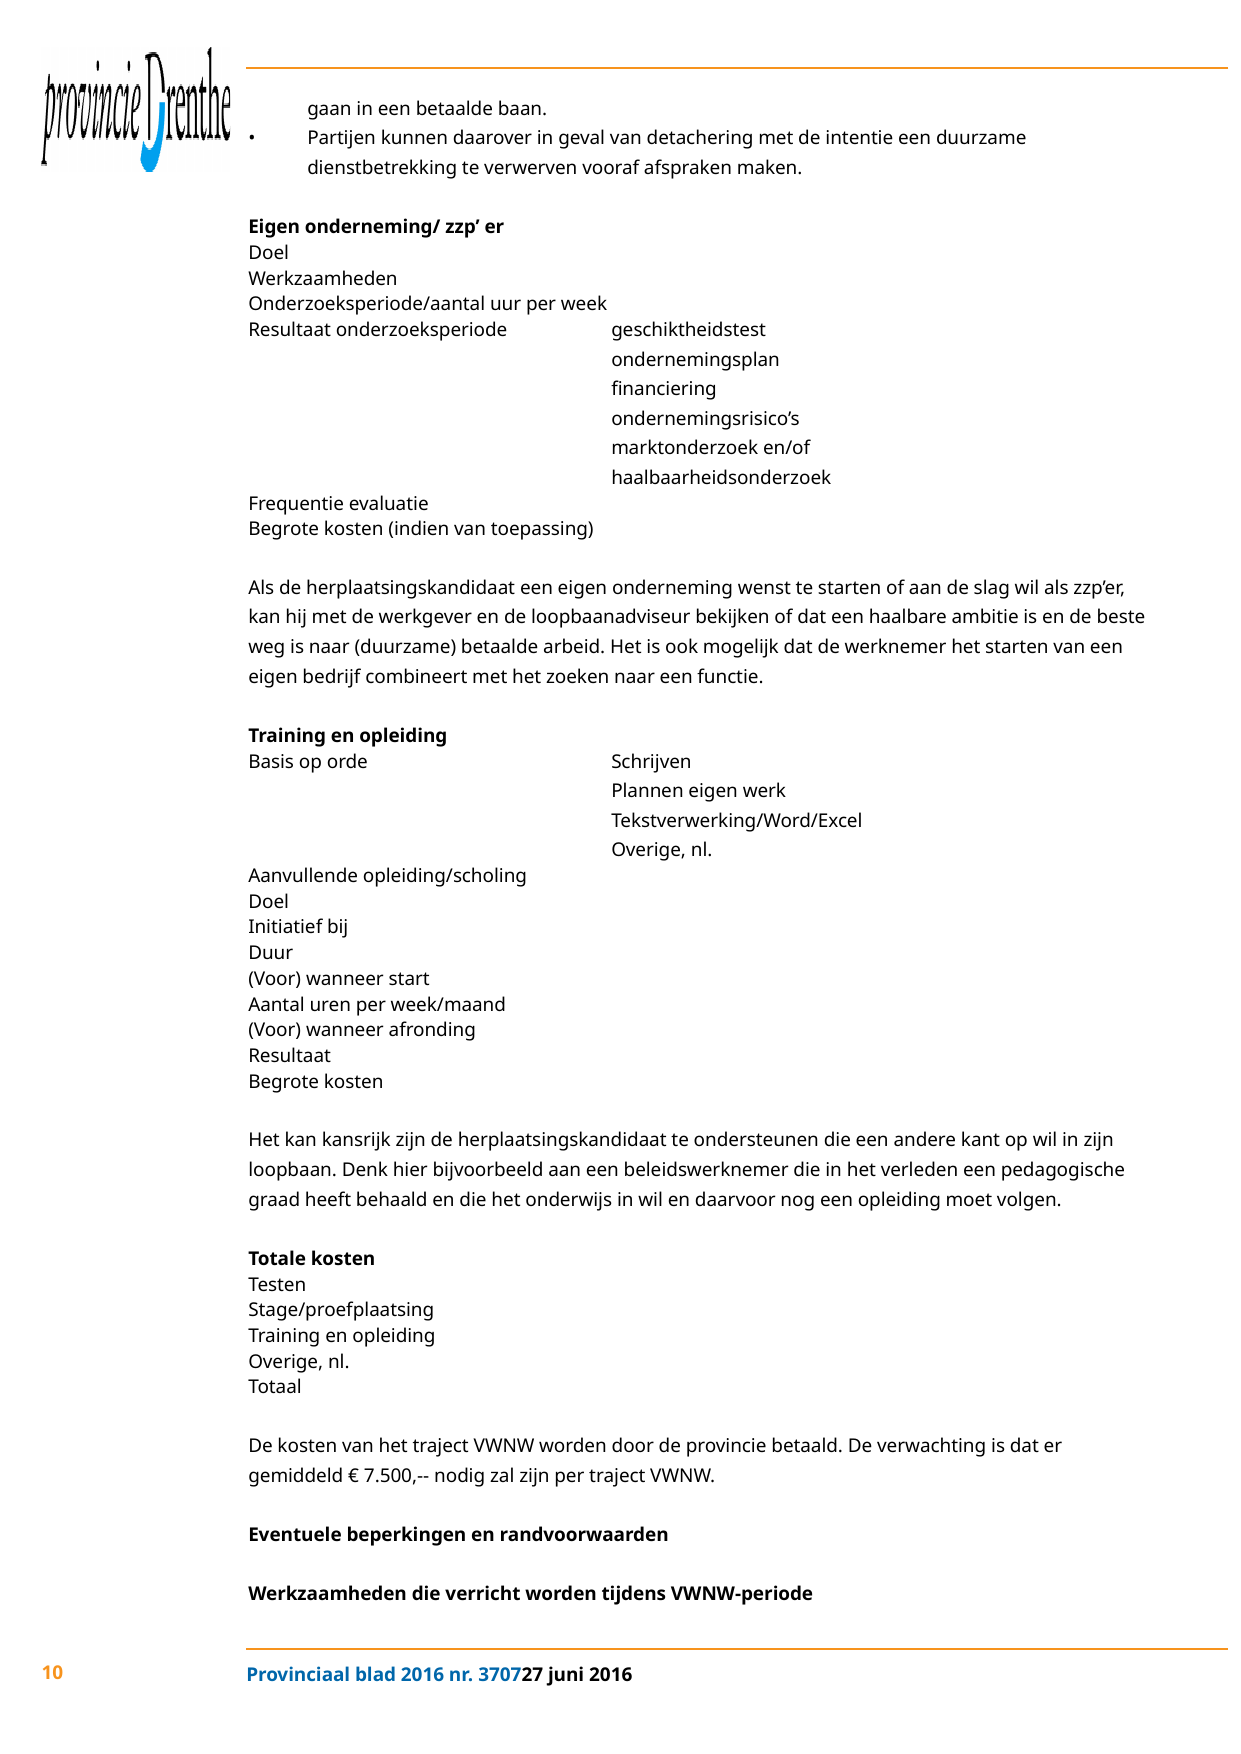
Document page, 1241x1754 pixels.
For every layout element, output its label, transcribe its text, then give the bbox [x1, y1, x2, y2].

table_cell Aanvullende opleiding/scholing [248, 862, 611, 888]
table_cell Initiatief bij [248, 914, 611, 939]
table_cell [611, 914, 1152, 939]
table_header Totale kosten [248, 1245, 974, 1271]
table_cell [611, 239, 1152, 265]
table_cell [611, 290, 1152, 316]
table_cell [611, 1017, 1152, 1042]
table_cell Doel [248, 239, 611, 265]
list gaan in een betaalde baan. [248, 95, 1152, 121]
table_cell [611, 1043, 1152, 1068]
table_header Werkzaamheden die verricht worden tijdens VWNW-periode [248, 1580, 1152, 1606]
table_cell [611, 991, 1152, 1017]
table_cell Totaal [248, 1374, 611, 1399]
table_cell Testen [248, 1271, 611, 1297]
text Als de herplaatsingskandidaat een eigen onderneming wenst te starten of aan de slag wil als zzp’er, kan hij met de werkgever en de loopbaanadviseur bekijken of dat een haalbare ambitie is en de beste weg is naar (duurzame) betaalde arbeid. Het is ook mogelijk dat de werknemer het starten van een eigen bedrijf combineert met het zoeken naar een functie. [248, 574, 1152, 688]
table_header Eigen onderneming/ zzp’ er [248, 213, 974, 239]
table_cell [611, 1348, 1152, 1374]
table_cell [611, 265, 1152, 290]
list Partijen kunnen daarover in geval van detachering met de intentie een duurzame dienstbetrekking te verwerven vooraf afspraken maken. [248, 124, 1152, 180]
table_cell Training en opleiding [248, 1322, 611, 1348]
table_cell Onderzoeksperiode/aantal uur per week [248, 290, 611, 316]
table_cell [611, 1271, 1152, 1297]
table_cell Resultaat onderzoeksperiode [248, 316, 611, 490]
table_cell [611, 1374, 1152, 1399]
table_cell [611, 1068, 1152, 1094]
table_cell [611, 490, 1152, 516]
table_cell Begrote kosten [248, 1068, 611, 1094]
table_cell Overige, nl. [248, 1348, 611, 1374]
table_cell [611, 1322, 1152, 1348]
table_cell Frequentie evaluatie [248, 490, 611, 516]
table_cell [611, 965, 1152, 991]
table_cell Werkzaamheden [248, 265, 611, 290]
table_cell Begrote kosten (indien van toepassing) [248, 516, 611, 541]
table_cell [611, 1297, 1152, 1322]
text De kosten van het traject VWNW worden door de provincie betaald. De verwachting is dat er gemiddeld € 7.500,-- nodig zal zijn per traject VWNW. [248, 1432, 1152, 1488]
table_cell Stage/proefplaatsing [248, 1297, 611, 1322]
table_cell (Voor) wanneer afronding [248, 1017, 611, 1042]
table_cell geschiktheidstest ondernemingsplan financiering ondernemingsrisico’s marktonderzoek en/of haalbaarheidsonderzoek [611, 316, 1152, 490]
picture [41, 47, 231, 172]
table_cell [611, 862, 1152, 888]
table_cell (Voor) wanneer start [248, 965, 611, 991]
table_cell Resultaat [248, 1043, 611, 1068]
table_cell Aantal uren per week/maand [248, 991, 611, 1017]
table_header Eventuele beperkingen en randvoorwaarden [248, 1521, 1152, 1547]
table_cell [611, 516, 1152, 541]
table_cell Doel [248, 888, 611, 914]
text Het kan kansrijk zijn de herplaatsingskandidaat te ondersteunen die een andere kant op wil in zijn loopbaan. Denk hier bijvoorbeeld aan een beleidswerknemer die in het verleden een pedagogische graad heeft behaald en die het onderwijs in wil en daarvoor nog een opleiding moet volgen. [248, 1127, 1152, 1212]
table_cell Schrijven Plannen eigen werk Tekstverwerking/Word/Excel Overige, nl. [611, 748, 1152, 862]
table_cell Basis op orde [248, 748, 611, 862]
table_cell [611, 888, 1152, 914]
table_cell Duur [248, 940, 611, 965]
table_cell [611, 940, 1152, 965]
table_header Training en opleiding [248, 722, 974, 748]
